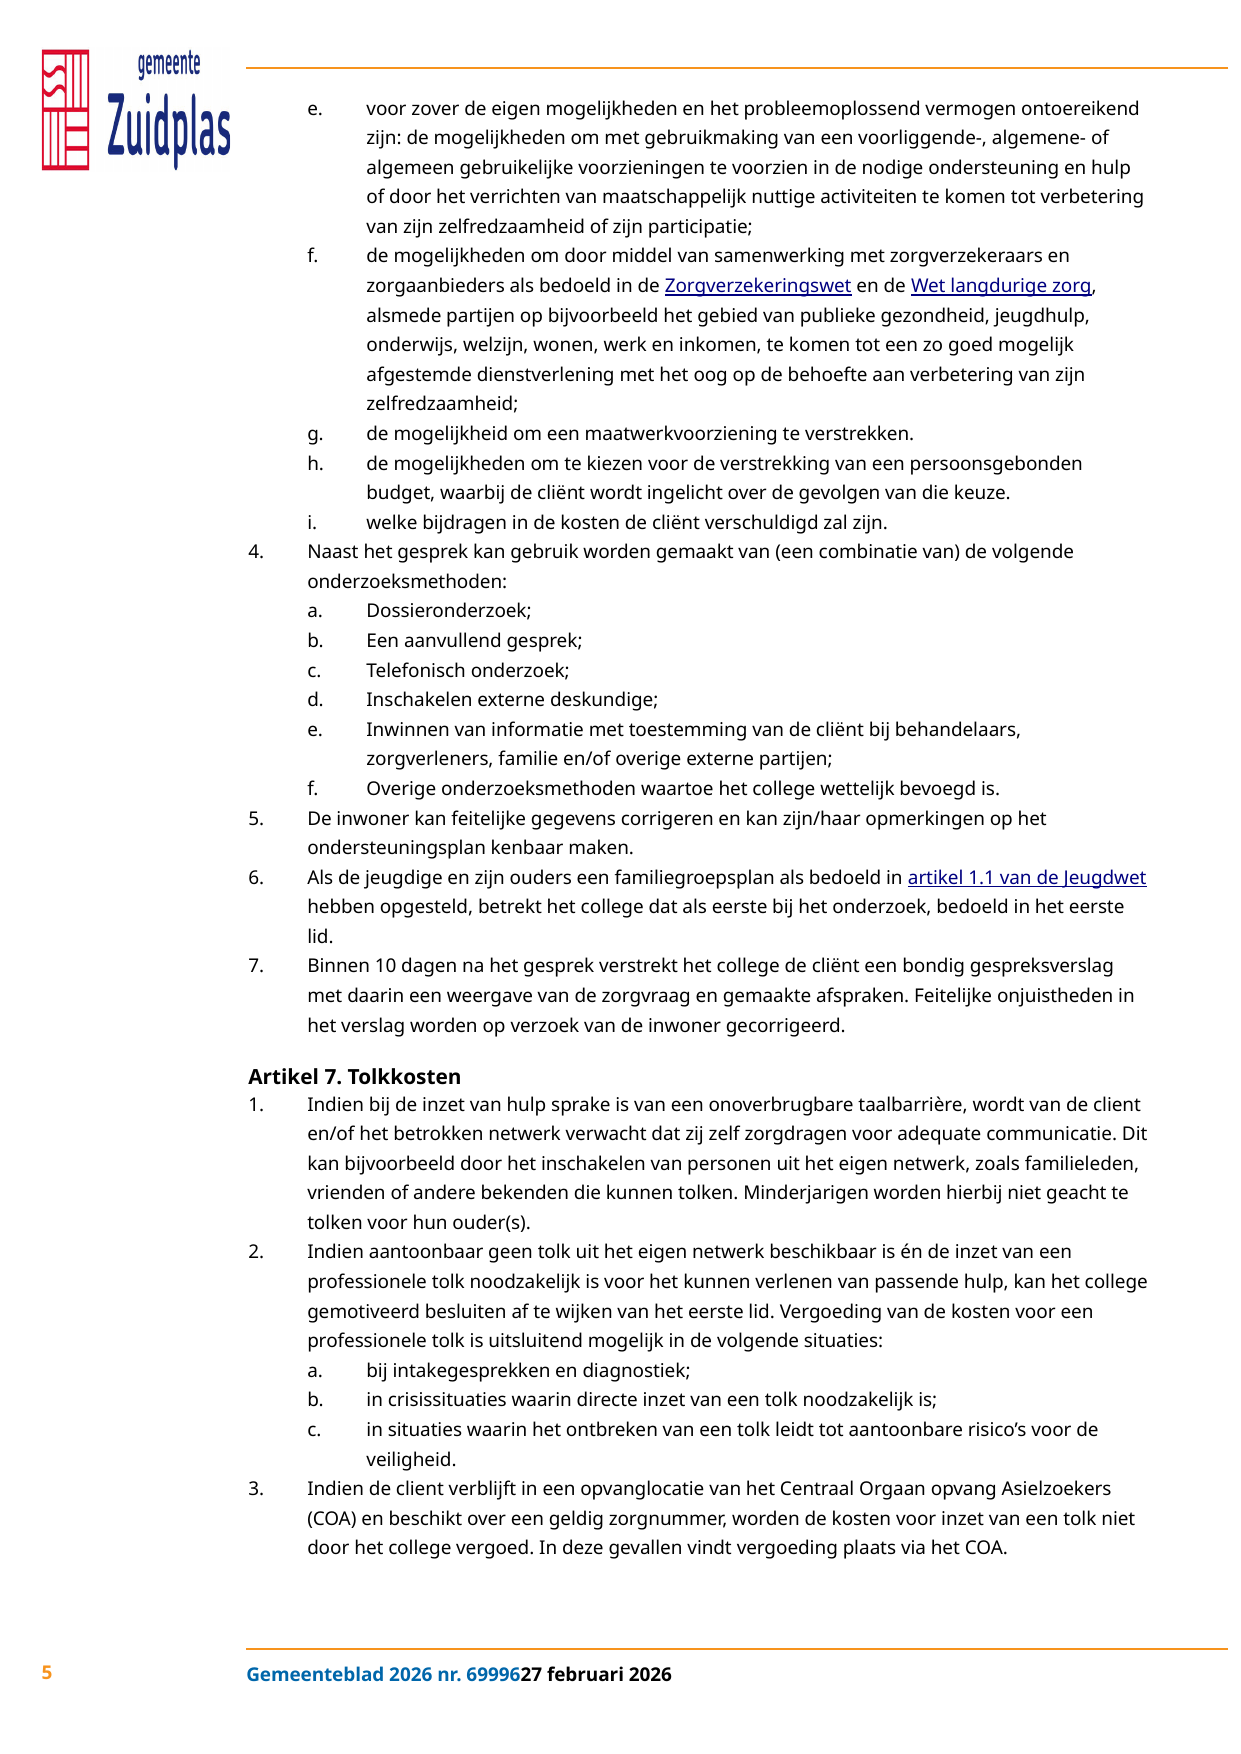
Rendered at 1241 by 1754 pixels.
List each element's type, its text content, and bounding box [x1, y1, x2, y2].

list Indien de client verblijft in een opvanglocatie van het Centraal Orgaan opvang Asielzoekers (COA) en beschikt over een geldig zorgnummer, worden de kosten voor inzet van een tolk niet door het college vergoed. In deze gevallen vindt vergoeding plaats via het COA. [248, 1475, 1152, 1560]
list Een aanvullend gesprek; [307, 627, 1152, 653]
list bij intakegesprekken en diagnostiek; [307, 1357, 1152, 1383]
list de mogelijkheden om door middel van samenwerking met zorgverzekeraars en zorgaanbieders als bedoeld in de Zorgverzekeringswet en de Wet langdurige zorg, alsmede partijen op bijvoorbeeld het gebied van publieke gezondheid, jeugdhulp, onderwijs, welzijn, wonen, werk en inkomen, te komen tot een zo goed mogelijk afgestemde dienstverlening met het oog op de behoefte aan verbetering van zijn zelfredzaamheid; [307, 243, 1152, 416]
list Dossieronderzoek; [307, 598, 1152, 623]
list Inwinnen van informatie met toestemming van de cliënt bij behandelaars, zorgverleners, familie en/of overige externe partijen; [307, 716, 1152, 771]
list Inschakelen externe deskundige; [307, 686, 1152, 712]
list in situaties waarin het ontbreken van een tolk leidt tot aantoonbare risico’s voor de veiligheid. [307, 1416, 1152, 1471]
list Indien bij de inzet van hulp sprake is van een onoverbrugbare taalbarrière, wordt van de client en/of het betrokken netwerk verwacht dat zij zelf zorgdragen voor adequate communicatie. Dit kan bijvoorbeeld door het inschakelen van personen uit het eigen netwerk, zoals familieleden, vrienden of andere bekenden die kunnen tolken. Minderjarigen worden hierbij niet geacht te tolken voor hun ouder(s). [248, 1091, 1152, 1235]
list voor zover de eigen mogelijkheden en het probleemoplossend vermogen ontoereikend zijn: de mogelijkheden om met gebruikmaking van een voorliggende-, algemene- of algemeen gebruikelijke voorzieningen te voorzien in de nodige ondersteuning en hulp of door het verrichten van maatschappelijk nuttige activiteiten te komen tot verbetering van zijn zelfredzaamheid of zijn participatie; [307, 95, 1152, 239]
list welke bijdragen in de kosten de cliënt verschuldigd zal zijn. [307, 509, 1152, 535]
list Als de jeugdige en zijn ouders een familiegroepsplan als bedoeld in artikel 1.1 van de Jeugdwet hebben opgesteld, betrekt het college dat als eerste bij het onderzoek, bedoeld in het eerste lid. [248, 864, 1152, 949]
list Naast het gesprek kan gebruik worden gemaakt van (een combinatie van) de volgende onderzoeksmethoden: [248, 538, 1152, 594]
list Overige onderzoeksmethoden waartoe het college wettelijk bevoegd is. [307, 775, 1152, 801]
list Telefonisch onderzoek; [307, 657, 1152, 683]
list de mogelijkheid om een maatwerkvoorziening te verstrekken. [307, 420, 1152, 446]
list Binnen 10 dagen na het gesprek verstrekt het college de cliënt een bondig gespreksverslag met daarin een weergave van de zorgvraag en gemaakte afspraken. Feitelijke onjuistheden in het verslag worden op verzoek van de inwoner gecorrigeerd. [248, 953, 1152, 1038]
list De inwoner kan feitelijke gegevens corrigeren en kan zijn/haar opmerkingen op het ondersteuningsplan kenbaar maken. [248, 805, 1152, 860]
list Indien aantoonbaar geen tolk uit het eigen netwerk beschikbaar is én de inzet van een professionele tolk noodzakelijk is voor het kunnen verlenen van passende hulp, kan het college gemotiveerd besluiten af te wijken van het eerste lid. Vergoeding van de kosten voor een professionele tolk is uitsluitend mogelijk in de volgende situaties: [248, 1239, 1152, 1353]
text Artikel 7. Tolkkosten [248, 1062, 1152, 1091]
list in crisissituaties waarin directe inzet van een tolk noodzakelijk is; [307, 1387, 1152, 1412]
list de mogelijkheden om te kiezen voor de verstrekking van een persoonsgebonden budget, waarbij de cliënt wordt ingelicht over de gevolgen van die keuze. [307, 450, 1152, 505]
picture [41, 47, 231, 172]
